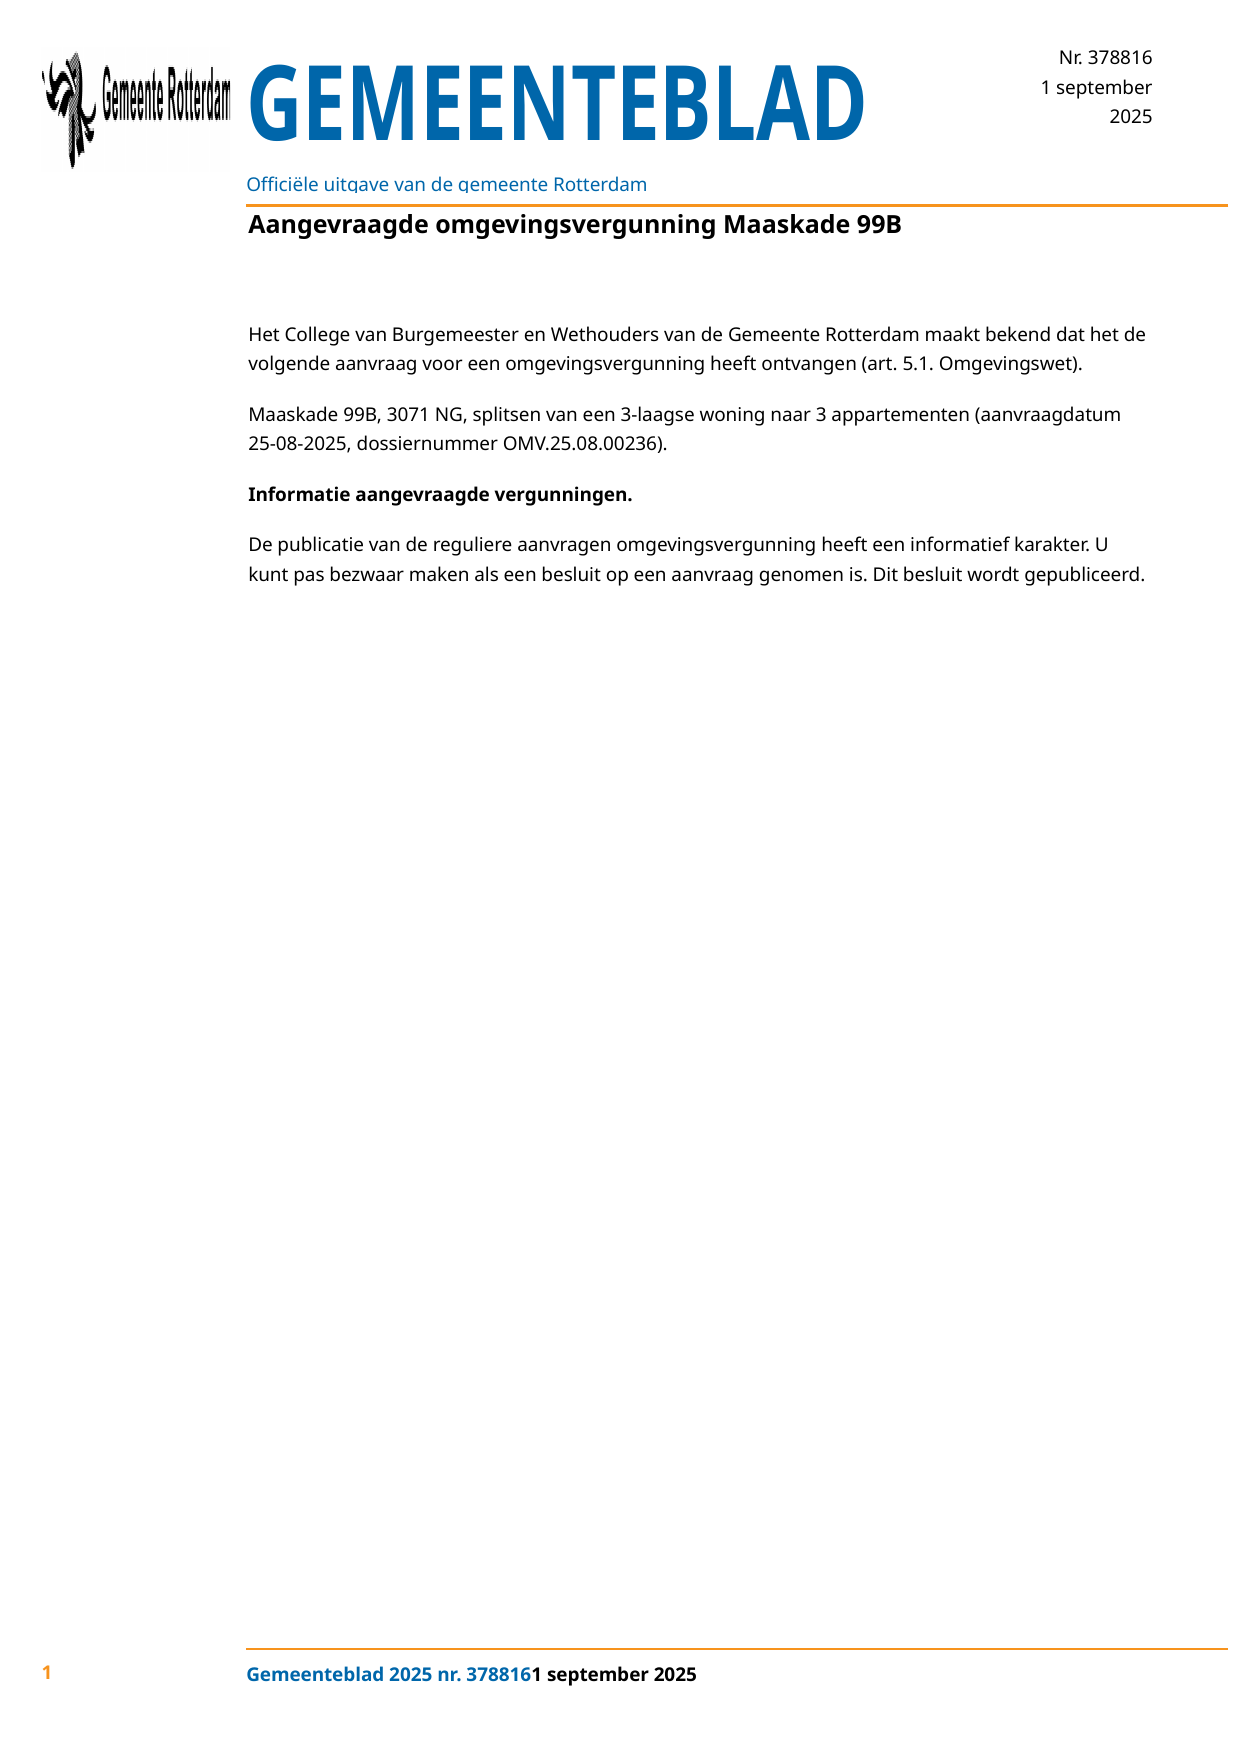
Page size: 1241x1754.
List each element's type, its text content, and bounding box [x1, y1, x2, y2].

text Informatie aangevraagde vergunningen. [248, 481, 1152, 506]
text Aangevraagde omgevingsvergunning Maaskade 99B [248, 207, 1152, 241]
text Het College van Burgemeester en Wethouders van de Gemeente Rotterdam maakt bekend dat het de volgende aanvraag voor een omgevingsvergunning heeft ontvangen (art. 5.1. Omgevingswet). [248, 321, 1152, 376]
text De publicatie van de reguliere aanvragen omgevingsvergunning heeft een informatief karakter. U kunt pas bezwaar maken als een besluit op een aanvraag genomen is. Dit besluit wordt gepubliceerd. [248, 531, 1152, 586]
picture [41, 47, 231, 172]
text Maaskade 99B, 3071 NG, splitsen van een 3-laagse woning naar 3 appartementen (aanvraagdatum 25-08-2025, dossiernummer OMV.25.08.00236). [248, 401, 1152, 456]
